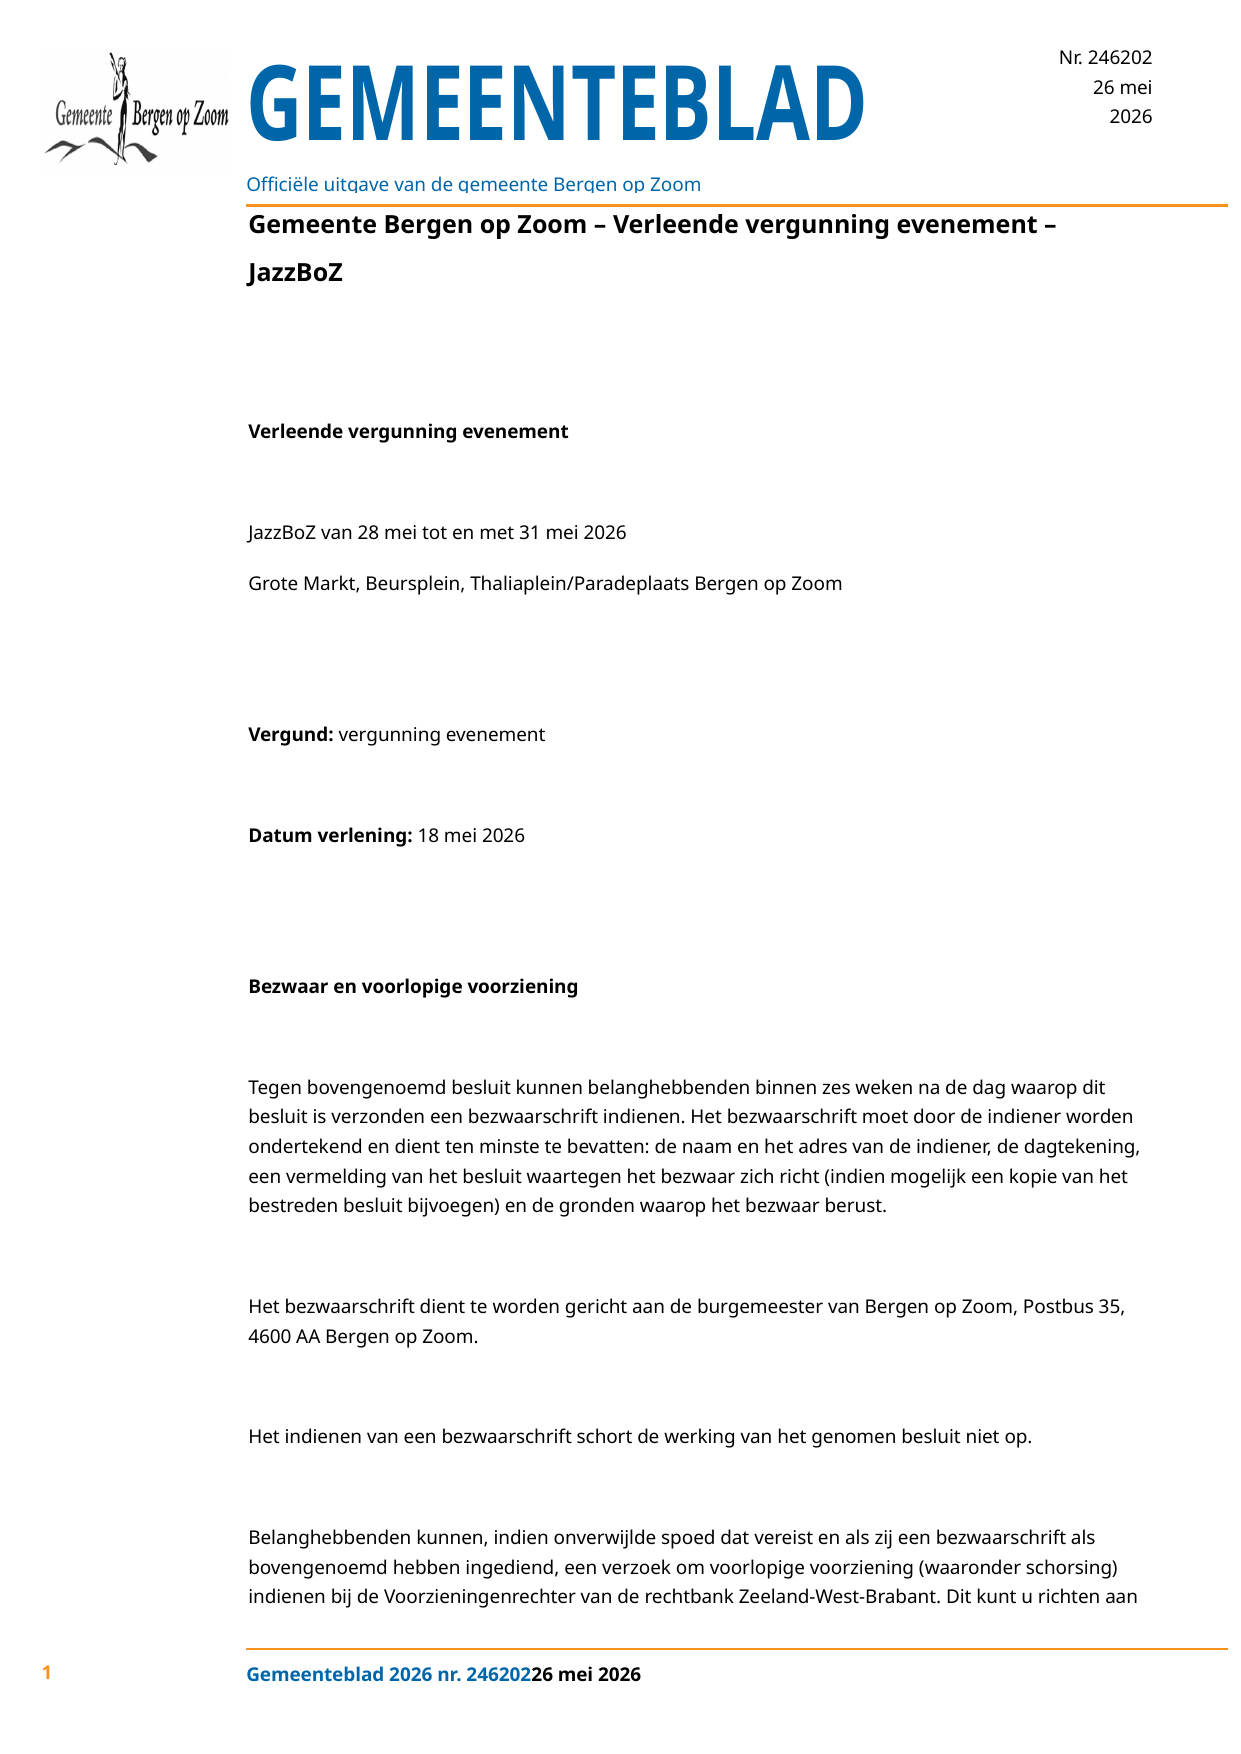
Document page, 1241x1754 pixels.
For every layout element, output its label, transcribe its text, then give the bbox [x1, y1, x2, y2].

text Bezwaar en voorlopige voorziening [248, 973, 1152, 999]
text Vergund: vergunning evenement [248, 721, 1152, 747]
picture [41, 47, 231, 172]
text Datum verlening: 18 mei 2026 [248, 822, 1152, 848]
text JazzBoZ van 28 mei tot en met 31 mei 2026 [248, 519, 1152, 545]
text Grote Markt, Beursplein, Thaliaplein/Paradeplaats Bergen op Zoom [248, 570, 1152, 596]
text Gemeente Bergen op Zoom – Verleende vergunning evenement – JazzBoZ [248, 207, 1152, 288]
text Belanghebbenden kunnen, indien onverwijlde spoed dat vereist en als zij een bezwaarschrift als bovengenoemd hebben ingediend, een verzoek om voorlopige voorziening (waaronder schorsing) indienen bij de Voorzieningenrechter van de rechtbank Zeeland-West-Brabant. Dit kunt u richten aan [248, 1524, 1152, 1609]
text Verleende vergunning evenement [248, 419, 1152, 444]
text Het indienen van een bezwaarschrift schort de werking van het genomen besluit niet op. [248, 1424, 1152, 1449]
text Tegen bovengenoemd besluit kunnen belanghebbenden binnen zes weken na de dag waarop dit besluit is verzonden een bezwaarschrift indienen. Het bezwaarschrift moet door de indiener worden ondertekend en dient ten minste te bevatten: de naam en het adres van de indiener, de dagtekening, een vermelding van het besluit waartegen het bezwaar zich richt (indien mogelijk een kopie van het bestreden besluit bijvoegen) en de gronden waarop het bezwaar berust. [248, 1074, 1152, 1218]
text Het bezwaarschrift dient te worden gericht aan de burgemeester van Bergen op Zoom, Postbus 35, 4600 AA Bergen op Zoom. [248, 1293, 1152, 1349]
